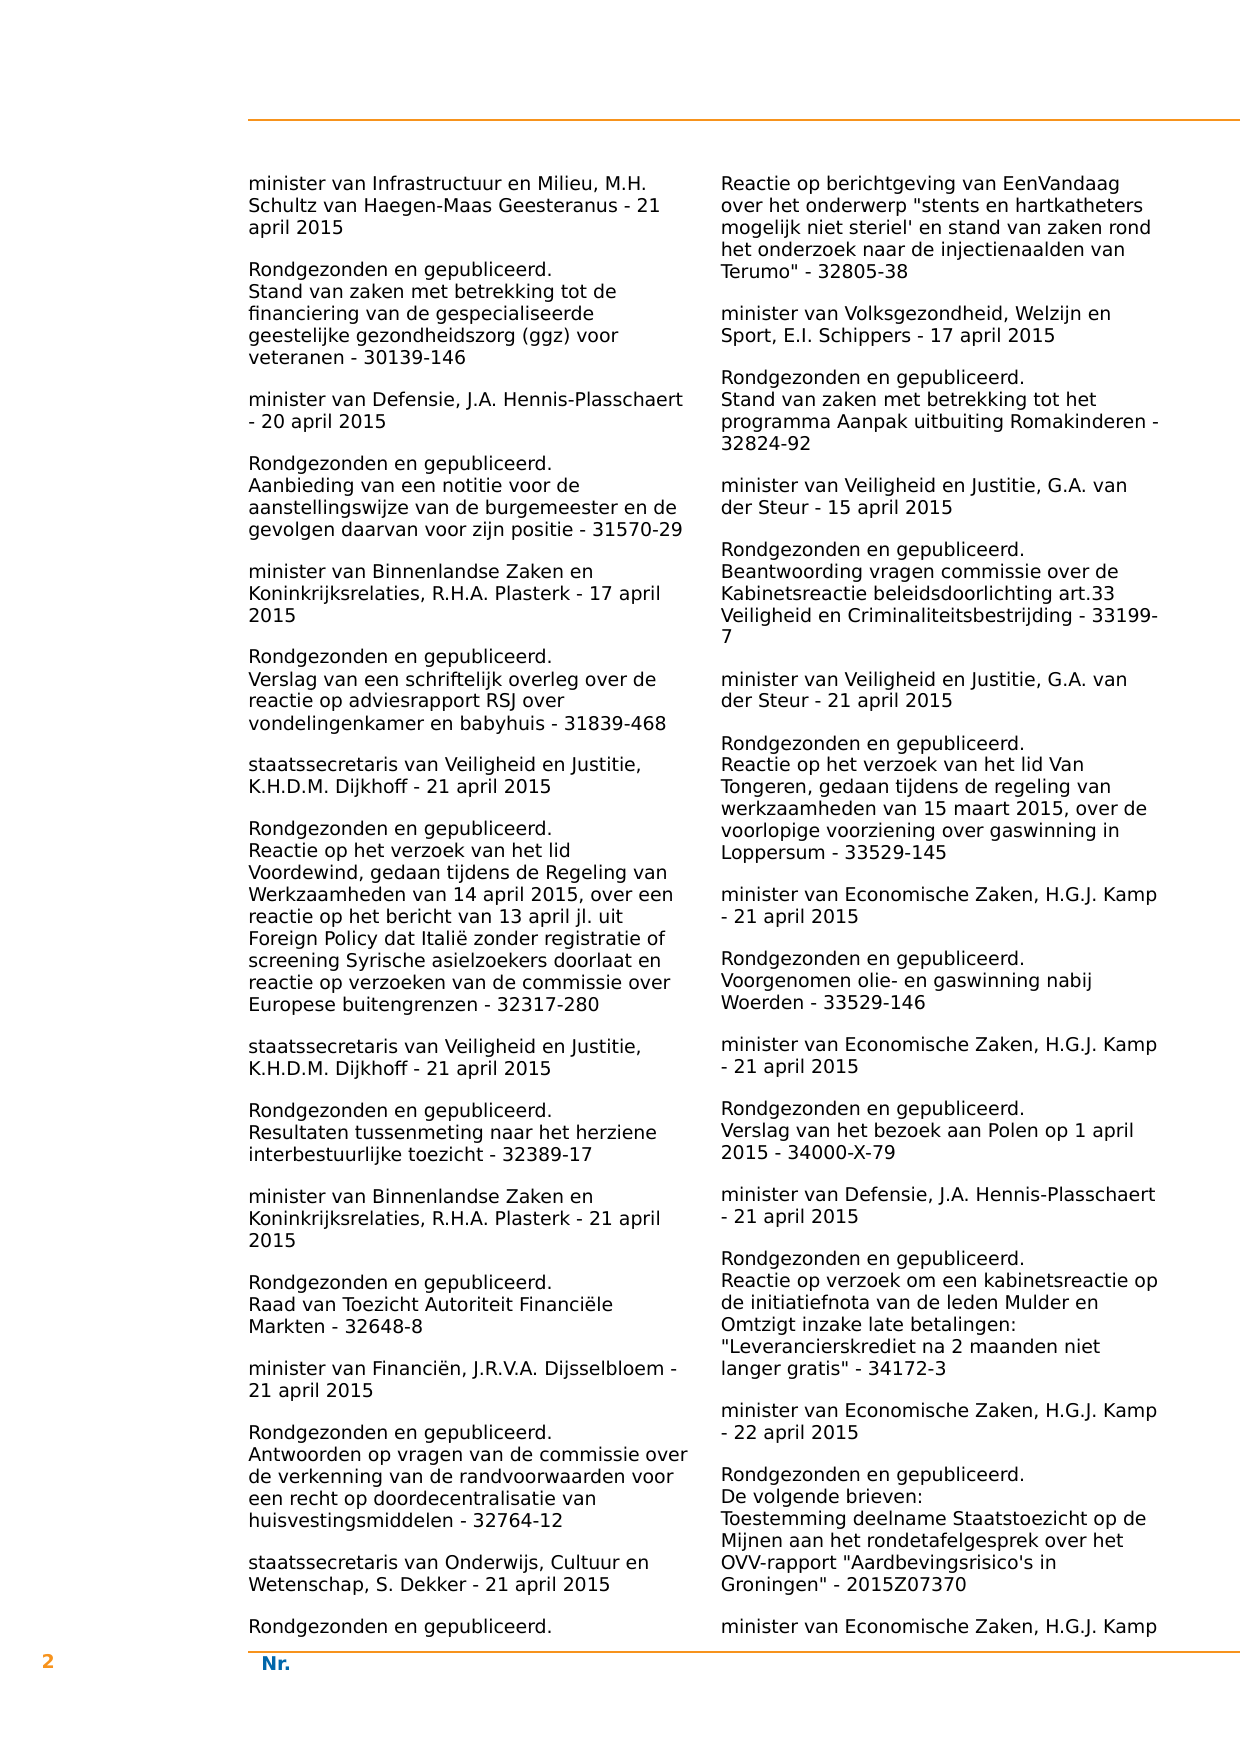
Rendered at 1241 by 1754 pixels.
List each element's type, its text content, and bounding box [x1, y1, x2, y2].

text Rondgezonden en gepubliceerd. [248, 1272, 691, 1294]
text minister van Economische Zaken, H.G.J. Kamp - 21 april 2015 [721, 884, 1163, 928]
text Rondgezonden en gepubliceerd. [721, 538, 1163, 561]
text Toestemming deelname Staatstoezicht op de Mijnen aan het rondetafelgesprek over het OVV-rapport "Aardbevingsrisico's in Groningen" - 2015Z07370 [721, 1508, 1163, 1596]
text minister van Infrastructuur en Milieu, M.H. Schultz van Haegen-Maas Geesteranus - 21 april 2015 [248, 173, 691, 239]
text Reactie op het verzoek van het lid Voordewind, gedaan tijdens de Regeling van Werkzaamheden van 14 april 2015, over een reactie op het bericht van 13 april jl. uit Foreign Policy dat Italië zonder registratie of screening Syrische asielzoekers doorlaat en reactie op verzoeken van de commissie over Europese buitengrenzen - 32317-280 [248, 840, 691, 1016]
text Reactie op het verzoek van het lid Van Tongeren, gedaan tijdens de regeling van werkzaamheden van 15 maart 2015, over de voorlopige voorziening over gaswinning in Loppersum - 33529-145 [721, 754, 1163, 864]
text minister van Defensie, J.A. Hennis-Plasschaert - 21 april 2015 [721, 1184, 1163, 1228]
text Rondgezonden en gepubliceerd. [721, 367, 1163, 389]
text minister van Economische Zaken, H.G.J. Kamp - 21 april 2015 [721, 1034, 1163, 1078]
text Resultaten tussenmeting naar het herziene interbestuurlijke toezicht - 32389-17 [248, 1122, 691, 1166]
text Rondgezonden en gepubliceerd. [721, 1098, 1163, 1120]
text minister van Binnenlandse Zaken en Koninkrijksrelaties, R.H.A. Plasterk - 17 april 2015 [248, 561, 691, 626]
text Rondgezonden en gepubliceerd. [721, 948, 1163, 970]
text staatssecretaris van Veiligheid en Justitie, K.H.D.M. Dijkhoff - 21 april 2015 [248, 754, 691, 798]
text Rondgezonden en gepubliceerd. [248, 259, 691, 281]
text Rondgezonden en gepubliceerd. [721, 732, 1163, 754]
text minister van Economische Zaken, H.G.J. Kamp - 22 april 2015 [721, 1400, 1163, 1444]
text Beantwoording vragen commissie over de Kabinetsreactie beleidsdoorlichting art.33 Veiligheid en Criminaliteitsbestrijding - 33199-7 [721, 561, 1163, 648]
text Reactie op verzoek om een kabinetsreactie op de initiatiefnota van de leden Mulder en Omtzigt inzake late betalingen: "Leverancierskrediet na 2 maanden niet langer gratis" - 34172-3 [721, 1270, 1163, 1380]
text minister van Binnenlandse Zaken en Koninkrijksrelaties, R.H.A. Plasterk - 21 april 2015 [248, 1186, 691, 1252]
text Rondgezonden en gepubliceerd. [248, 1422, 691, 1444]
text Rondgezonden en gepubliceerd. [248, 818, 691, 840]
text Rondgezonden en gepubliceerd. [248, 453, 691, 474]
text minister van Defensie, J.A. Hennis-Plasschaert - 20 april 2015 [248, 389, 691, 433]
text Stand van zaken met betrekking tot het programma Aanpak uitbuiting Romakinderen - 32824-92 [721, 389, 1163, 454]
text Aanbieding van een notitie voor de aanstellingswijze van de burgemeester en de gevolgen daarvan voor zijn positie - 31570-29 [248, 474, 691, 541]
text Rondgezonden en gepubliceerd. [248, 646, 691, 668]
text Stand van zaken met betrekking tot de financiering van de gespecialiseerde geestelijke gezondheidszorg (ggz) voor veteranen - 30139-146 [248, 281, 691, 369]
text staatssecretaris van Onderwijs, Cultuur en Wetenschap, S. Dekker - 21 april 2015 [248, 1552, 691, 1596]
text Rondgezonden en gepubliceerd. [721, 1248, 1163, 1270]
text Rondgezonden en gepubliceerd. [248, 1616, 691, 1638]
text Rondgezonden en gepubliceerd. [248, 1100, 691, 1122]
text Verslag van een schriftelijk overleg over de reactie op adviesrapport RSJ over vondelingenkamer en babyhuis - 31839-468 [248, 668, 691, 734]
text Rondgezonden en gepubliceerd. [721, 1464, 1163, 1486]
text Antwoorden op vragen van de commissie over de verkenning van de randvoorwaarden voor een recht op doordecentralisatie van huisvestingsmiddelen - 32764-12 [248, 1444, 691, 1532]
text minister van Volksgezondheid, Welzijn en Sport, E.I. Schippers - 17 april 2015 [721, 303, 1163, 347]
text Verslag van het bezoek aan Polen op 1 april 2015 - 34000-X-79 [721, 1120, 1163, 1164]
text minister van Economische Zaken, H.G.J. Kamp [721, 1616, 1163, 1638]
text Voorgenomen olie- en gaswinning nabij Woerden - 33529-146 [721, 970, 1163, 1014]
text minister van Financiën, J.R.V.A. Dijsselbloem - 21 april 2015 [248, 1358, 691, 1402]
text minister van Veiligheid en Justitie, G.A. van der Steur - 21 april 2015 [721, 668, 1163, 712]
text staatssecretaris van Veiligheid en Justitie, K.H.D.M. Dijkhoff - 21 april 2015 [248, 1036, 691, 1080]
text Reactie op berichtgeving van EenVandaag over het onderwerp "stents en hartkatheters mogelijk niet steriel' en stand van zaken rond het onderzoek naar de injectienaalden van Terumo" - 32805-38 [721, 173, 1163, 283]
text minister van Veiligheid en Justitie, G.A. van der Steur - 15 april 2015 [721, 474, 1163, 518]
text De volgende brieven: [721, 1486, 1163, 1508]
text Raad van Toezicht Autoriteit Financiële Markten - 32648-8 [248, 1294, 691, 1338]
